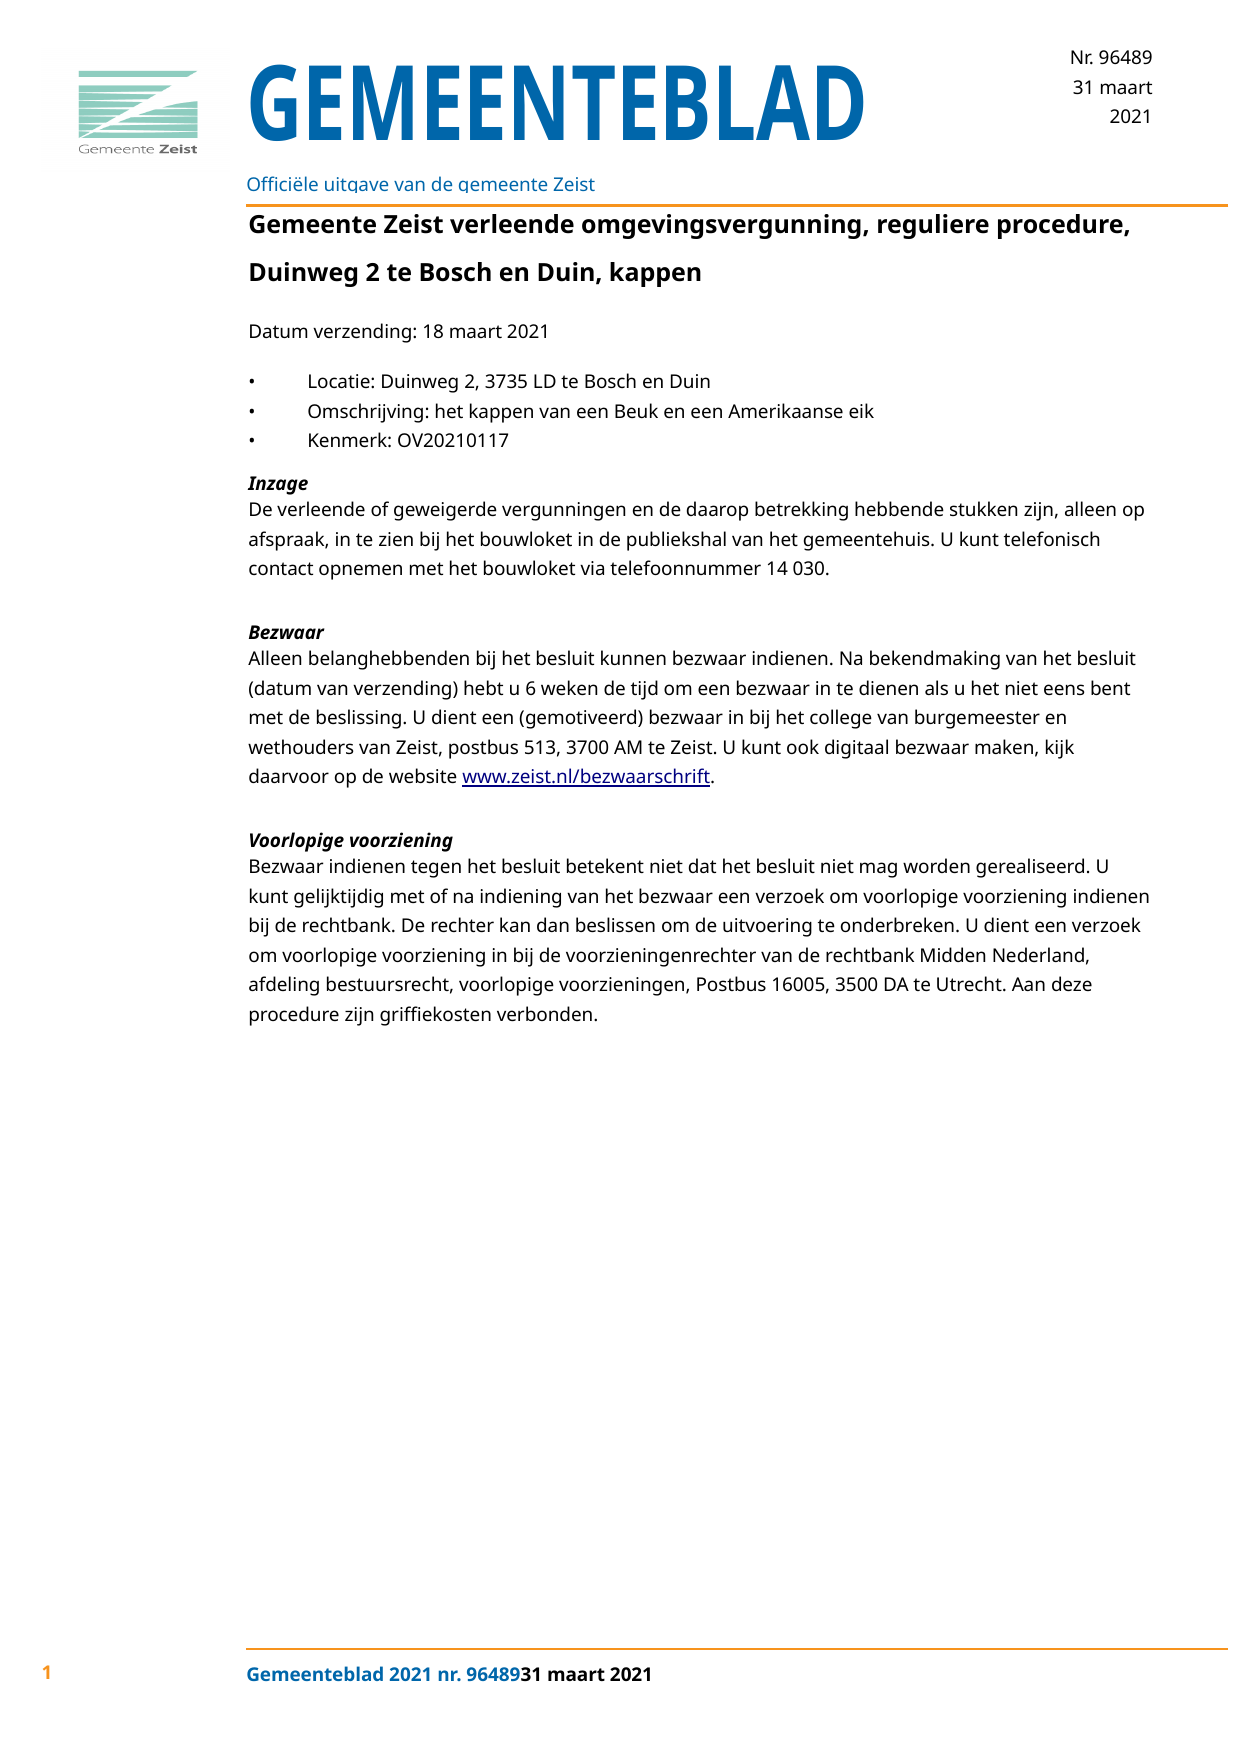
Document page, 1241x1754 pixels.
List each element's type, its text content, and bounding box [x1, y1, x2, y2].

list Locatie: Duinweg 2, 3735 LD te Bosch en Duin [248, 368, 1152, 394]
text Inzage [248, 471, 1152, 496]
text Gemeente Zeist verleende omgevingsvergunning, reguliere procedure, Duinweg 2 te Bosch en Duin, kappen [248, 207, 1152, 288]
text Datum verzending: 18 maart 2021 [248, 318, 1152, 344]
list Omschrijving: het kappen van een Beuk en een Amerikaanse eik [248, 398, 1152, 424]
text De verleende of geweigerde vergunningen en de daarop betrekking hebbende stukken zijn, alleen op afspraak, in te zien bij het bouwloket in de publiekshal van het gemeentehuis. U kunt telefonisch contact opnemen met het bouwloket via telefoonnummer 14 030. [248, 496, 1152, 581]
text Bezwaar [248, 619, 1152, 645]
text Alleen belanghebbenden bij het besluit kunnen bezwaar indienen. Na bekendmaking van het besluit (datum van verzending) hebt u 6 weken de tijd om een bezwaar in te dienen als u het niet eens bent met de beslissing. U dient een (gemotiveerd) bezwaar in bij het college van burgemeester en wethouders van Zeist, postbus 513, 3700 AM te Zeist. U kunt ook digitaal bezwaar maken, kijk daarvoor op de website www.zeist.nl/bezwaarschrift. [248, 645, 1152, 789]
picture [41, 47, 231, 172]
text Bezwaar indienen tegen het besluit betekent niet dat het besluit niet mag worden gerealiseerd. U kunt gelijktijdig met of na indiening van het bezwaar een verzoek om voorlopige voorziening indienen bij de rechtbank. De rechter kan dan beslissen om de uitvoering te onderbreken. U dient een verzoek om voorlopige voorziening in bij de voorzieningenrechter van de rechtbank Midden Nederland, afdeling bestuursrecht, voorlopige voorzieningen, Postbus 16005, 3500 DA te Utrecht. Aan deze procedure zijn griffiekosten verbonden. [248, 853, 1152, 1027]
text Voorlopige voorziening [248, 827, 1152, 853]
list Kenmerk: OV20210117 [248, 427, 1152, 453]
